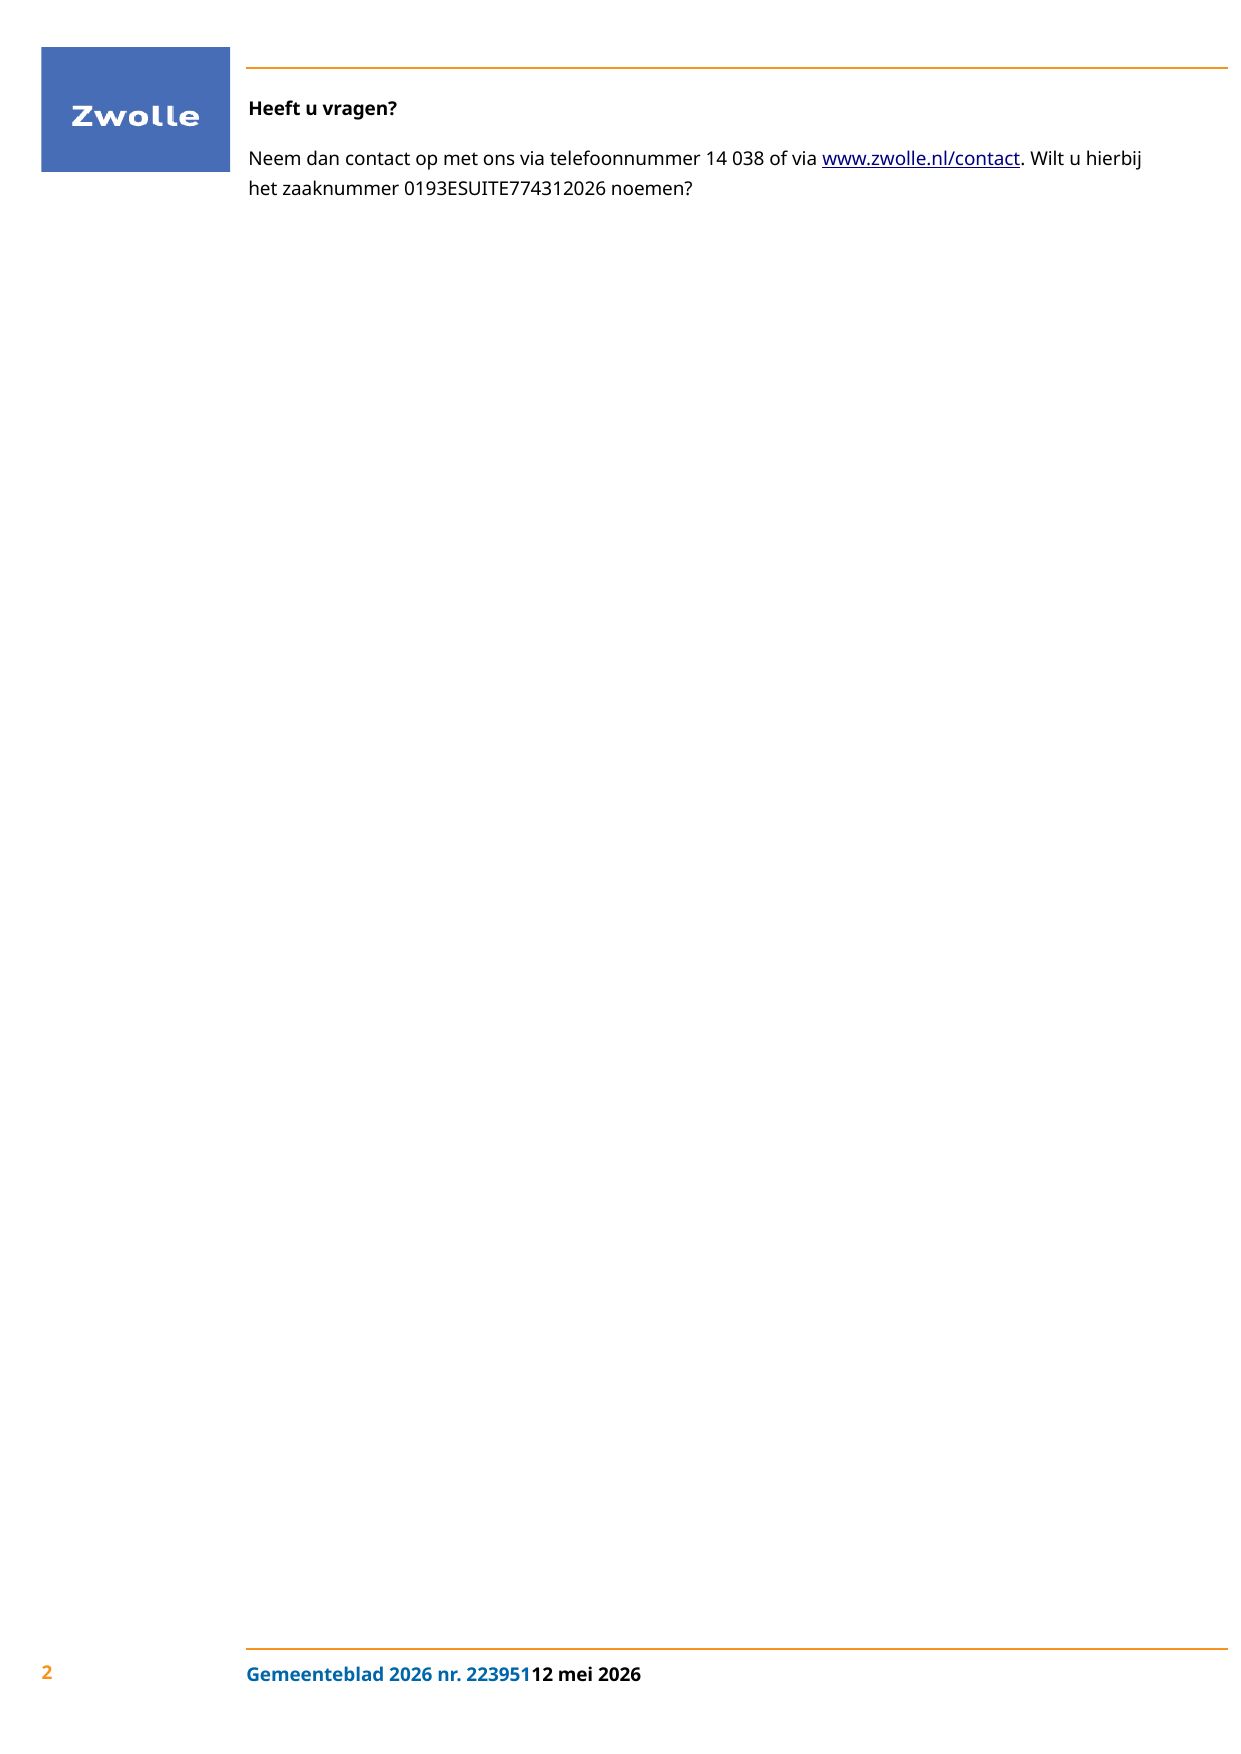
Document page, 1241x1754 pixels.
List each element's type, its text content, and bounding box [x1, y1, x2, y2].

text Heeft u vragen? [248, 95, 1152, 121]
text Neem dan contact op met ons via telefoonnummer 14 038 of via www.zwolle.nl/contact. Wilt u hierbij het zaaknummer 0193ESUITE774312026 noemen? [248, 145, 1152, 201]
picture [41, 47, 231, 172]
